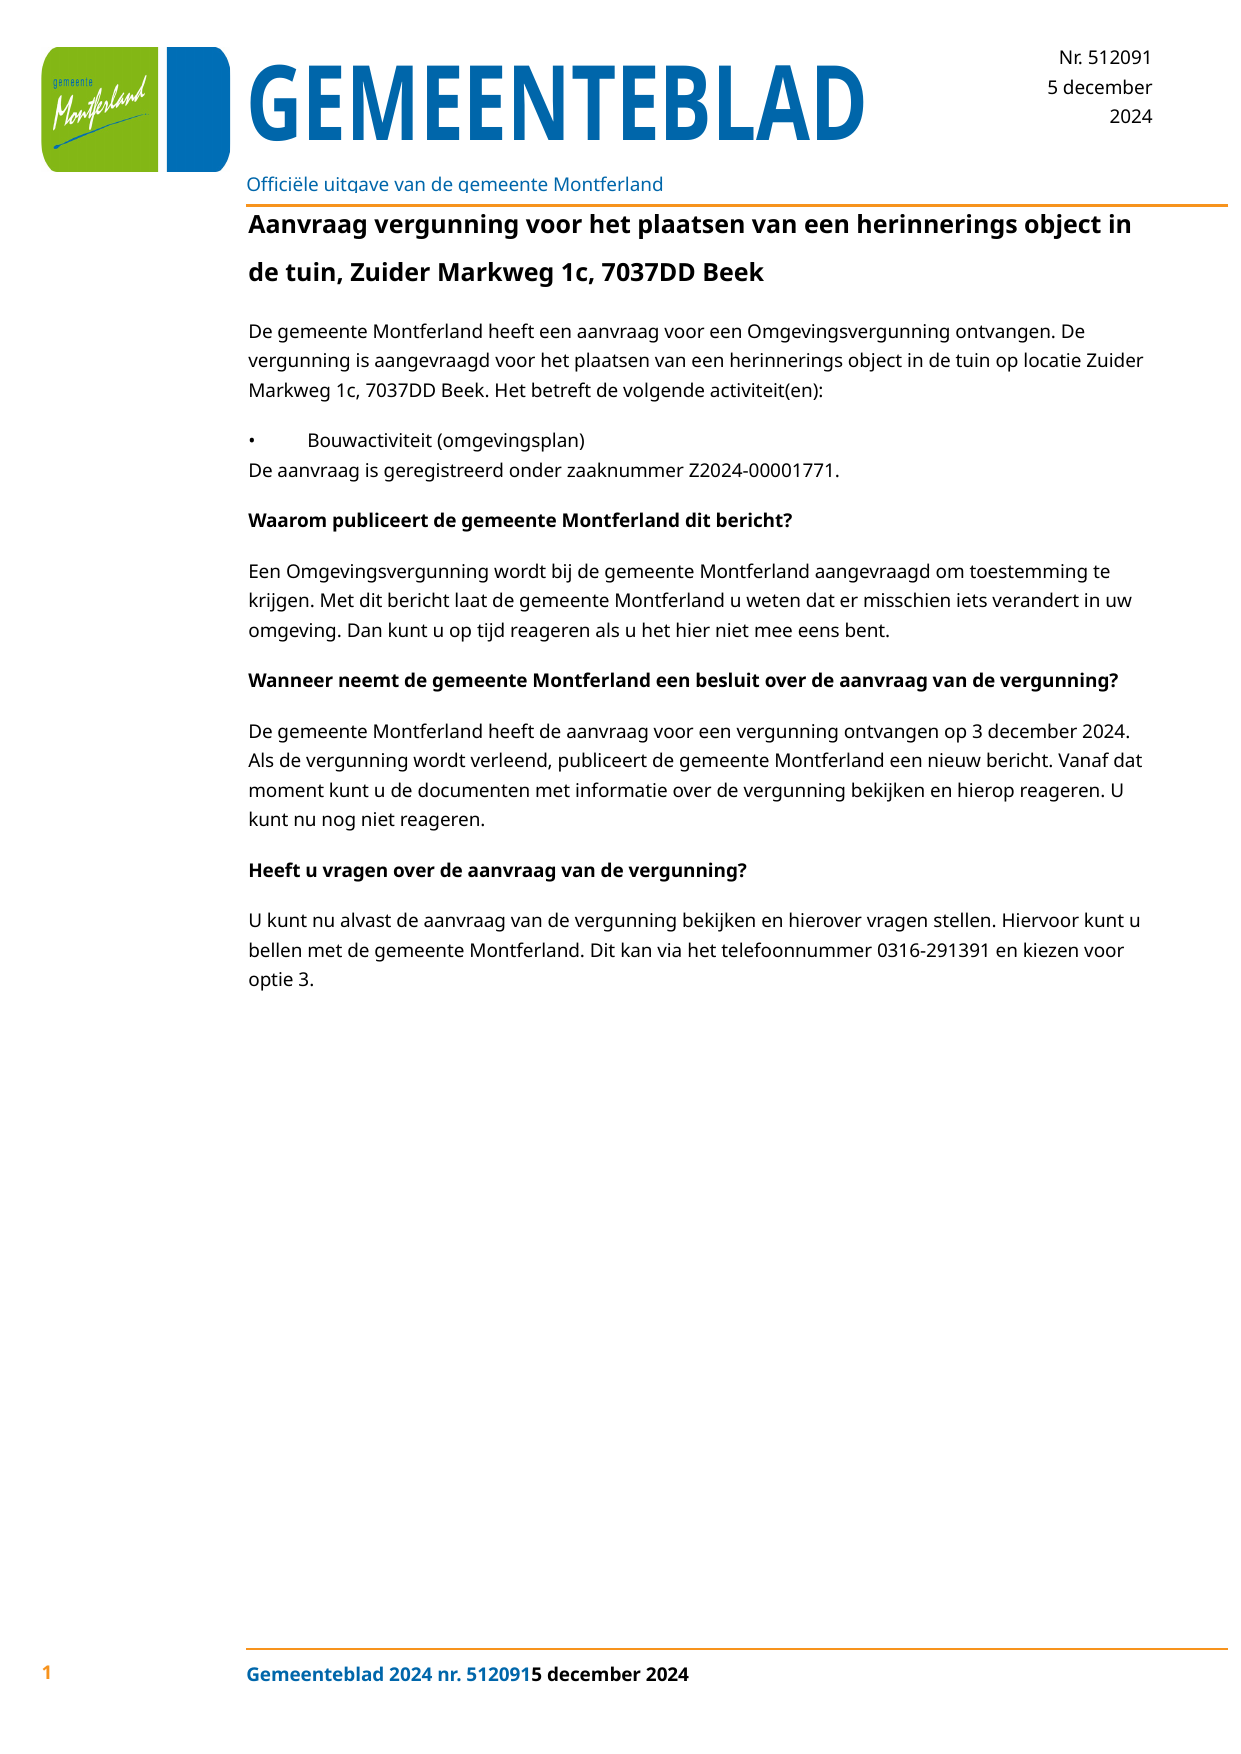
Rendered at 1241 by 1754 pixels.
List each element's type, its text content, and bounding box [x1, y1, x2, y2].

text Wanneer neemt de gemeente Montferland een besluit over de aanvraag van de vergunning? [248, 667, 1152, 693]
text U kunt nu alvast de aanvraag van de vergunning bekijken en hierover vragen stellen. Hiervoor kunt u bellen met de gemeente Montferland. Dit kan via het telefoonnummer 0316-291391 en kiezen voor optie 3. [248, 907, 1152, 992]
text Heeft u vragen over de aanvraag van de vergunning? [248, 857, 1152, 883]
list Bouwactiviteit (omgevingsplan) [248, 427, 1152, 453]
text De aanvraag is geregistreerd onder zaaknummer Z2024-00001771. [248, 457, 1152, 483]
text Waarom publiceert de gemeente Montferland dit bericht? [248, 507, 1152, 533]
picture [41, 47, 231, 172]
text De gemeente Montferland heeft de aanvraag voor een vergunning ontvangen op 3 december 2024. Als de vergunning wordt verleend, publiceert de gemeente Montferland een nieuw bericht. Vanaf dat moment kunt u de documenten met informatie over de vergunning bekijken en hierop reageren. U kunt nu nog niet reageren. [248, 718, 1152, 832]
text De gemeente Montferland heeft een aanvraag voor een Omgevingsvergunning ontvangen. De vergunning is aangevraagd voor het plaatsen van een herinnerings object in de tuin op locatie Zuider Markweg 1c, 7037DD Beek. Het betreft de volgende activiteit(en): [248, 318, 1152, 403]
text Aanvraag vergunning voor het plaatsen van een herinnerings object in de tuin, Zuider Markweg 1c, 7037DD Beek [248, 207, 1152, 288]
text Een Omgevingsvergunning wordt bij de gemeente Montferland aangevraagd om toestemming te krijgen. Met dit bericht laat de gemeente Montferland u weten dat er misschien iets verandert in uw omgeving. Dan kunt u op tijd reageren als u het hier niet mee eens bent. [248, 558, 1152, 643]
